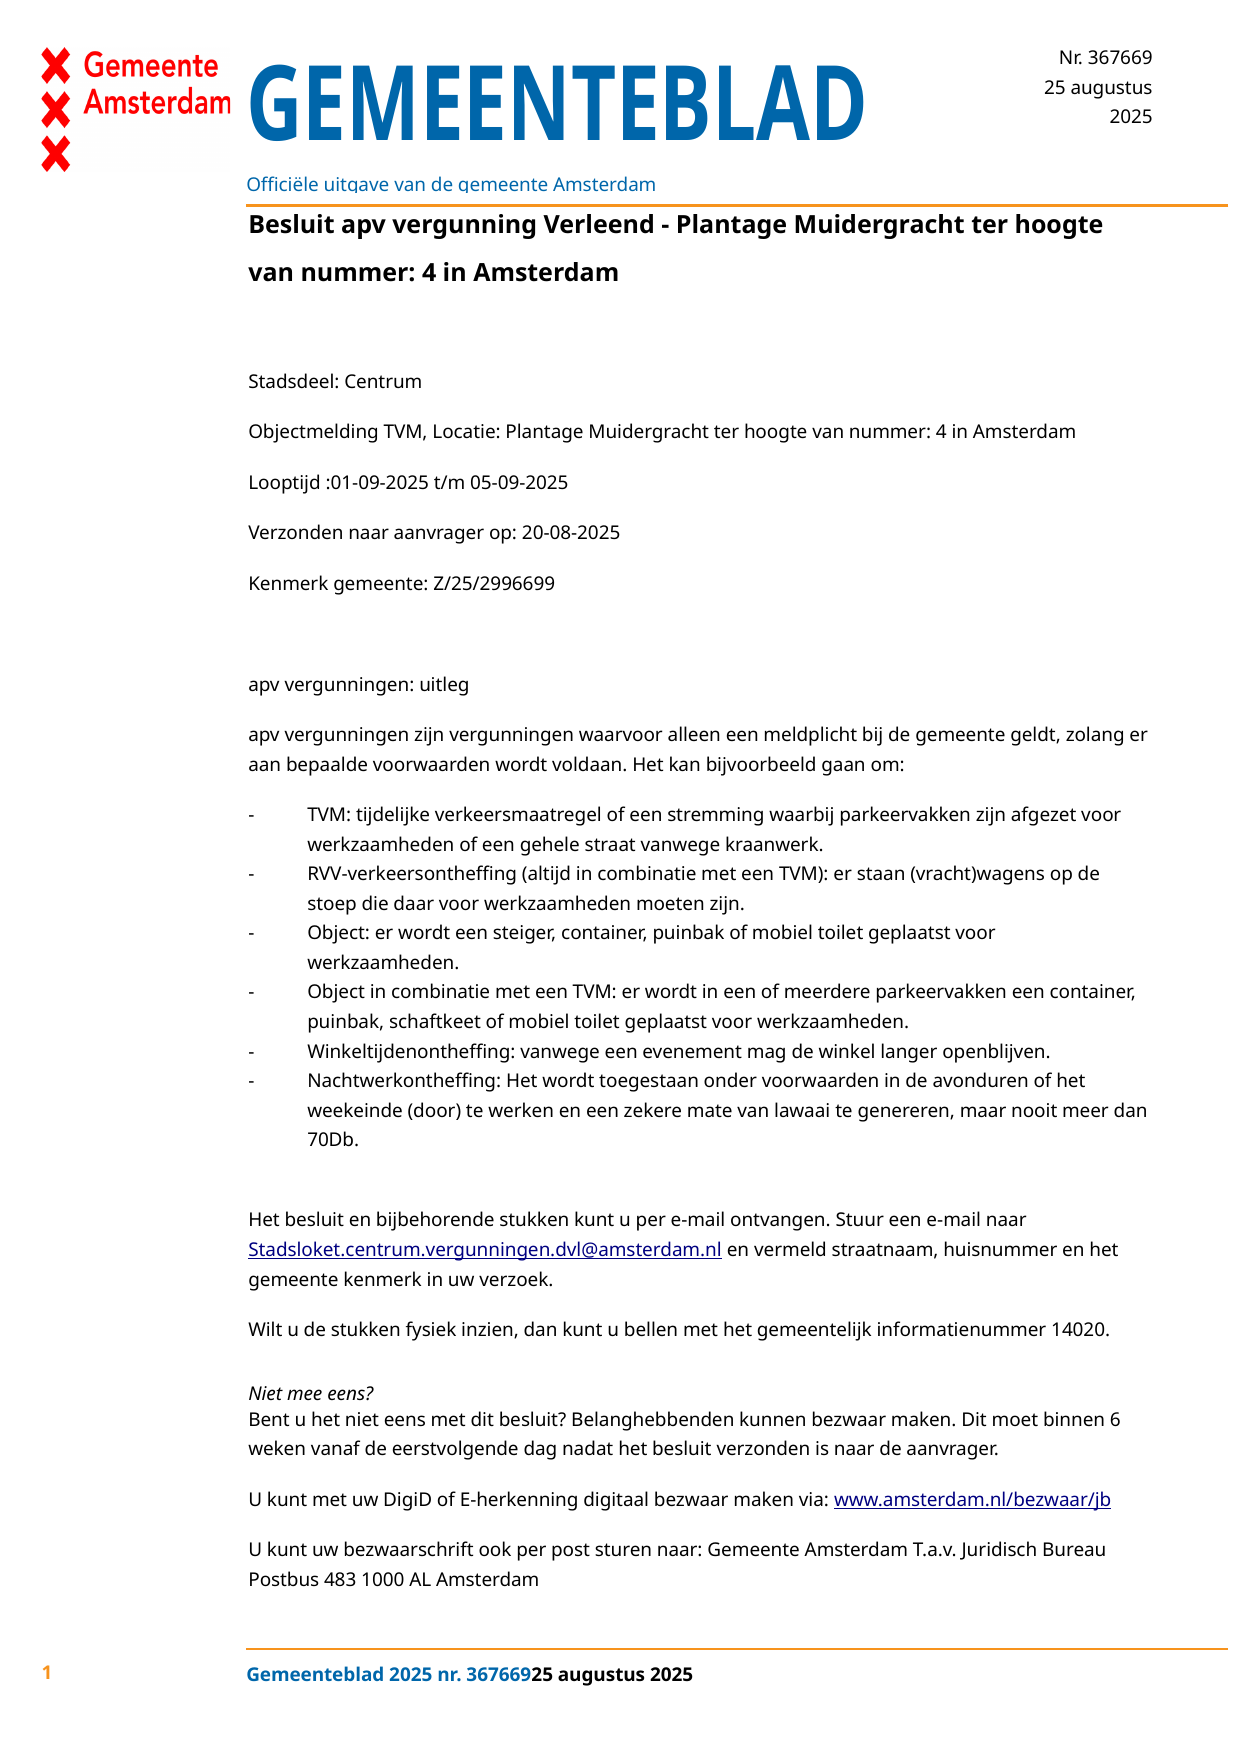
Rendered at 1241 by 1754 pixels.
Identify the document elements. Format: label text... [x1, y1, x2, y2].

text Stadsdeel: Centrum [248, 368, 1152, 394]
list Nachtwerkontheffing: Het wordt toegestaan onder voorwaarden in de avonduren of het weekeinde (door) te werken en een zekere mate van lawaai te genereren, maar nooit meer dan 70Db. [248, 1067, 1152, 1152]
text U kunt met uw DigiD of E-herkenning digitaal bezwaar maken via: www.amsterdam.nl/bezwaar/jb [248, 1486, 1152, 1512]
text Kenmerk gemeente: Z/25/2996699 [248, 570, 1152, 596]
text apv vergunningen zijn vergunningen waarvoor alleen een meldplicht bij de gemeente geldt, zolang er aan bepaalde voorwaarden wordt voldaan. Het kan bijvoorbeeld gaan om: [248, 721, 1152, 777]
picture [41, 47, 231, 172]
text Wilt u de stukken fysiek inzien, dan kunt u bellen met het gemeentelijk informatienummer 14020. [248, 1316, 1152, 1342]
list Object in combinatie met een TVM: er wordt in een of meerdere parkeervakken een container, puinbak, schaftkeet of mobiel toilet geplaatst voor werkzaamheden. [248, 979, 1152, 1034]
text Niet mee eens? [248, 1380, 1152, 1406]
text Het besluit en bijbehorende stukken kunt u per e-mail ontvangen. Stuur een e-mail naar Stadsloket.centrum.vergunningen.dvl@amsterdam.nl en vermeld straatnaam, huisnummer en het gemeente kenmerk in uw verzoek. [248, 1207, 1152, 1292]
list RVV-verkeersontheffing (altijd in combinatie met een TVM): er staan (vracht)wagens op de stoep die daar voor werkzaamheden moeten zijn. [248, 860, 1152, 916]
list TVM: tijdelijke verkeersmaatregel of een stremming waarbij parkeervakken zijn afgezet voor werkzaamheden of een gehele straat vanwege kraanwerk. [248, 801, 1152, 857]
list Object: er wordt een steiger, container, puinbak of mobiel toilet geplaatst voor werkzaamheden. [248, 919, 1152, 975]
text Objectmelding TVM, Locatie: Plantage Muidergracht ter hoogte van nummer: 4 in Amsterdam [248, 419, 1152, 444]
text U kunt uw bezwaarschrift ook per post sturen naar: Gemeente Amsterdam T.a.v. Juridisch Bureau Postbus 483 1000 AL Amsterdam [248, 1536, 1152, 1592]
text Verzonden naar aanvrager op: 20-08-2025 [248, 519, 1152, 545]
text Bent u het niet eens met dit besluit? Belanghebbenden kunnen bezwaar maken. Dit moet binnen 6 weken vanaf de eerstvolgende dag nadat het besluit verzonden is naar de aanvrager. [248, 1406, 1152, 1461]
text Besluit apv vergunning Verleend - Plantage Muidergracht ter hoogte van nummer: 4 in Amsterdam [248, 207, 1152, 288]
text Looptijd :01-09-2025 t/m 05-09-2025 [248, 469, 1152, 495]
list Winkeltijdenontheffing: vanwege een evenement mag de winkel langer openblijven. [248, 1038, 1152, 1064]
text apv vergunningen: uitleg [248, 671, 1152, 697]
